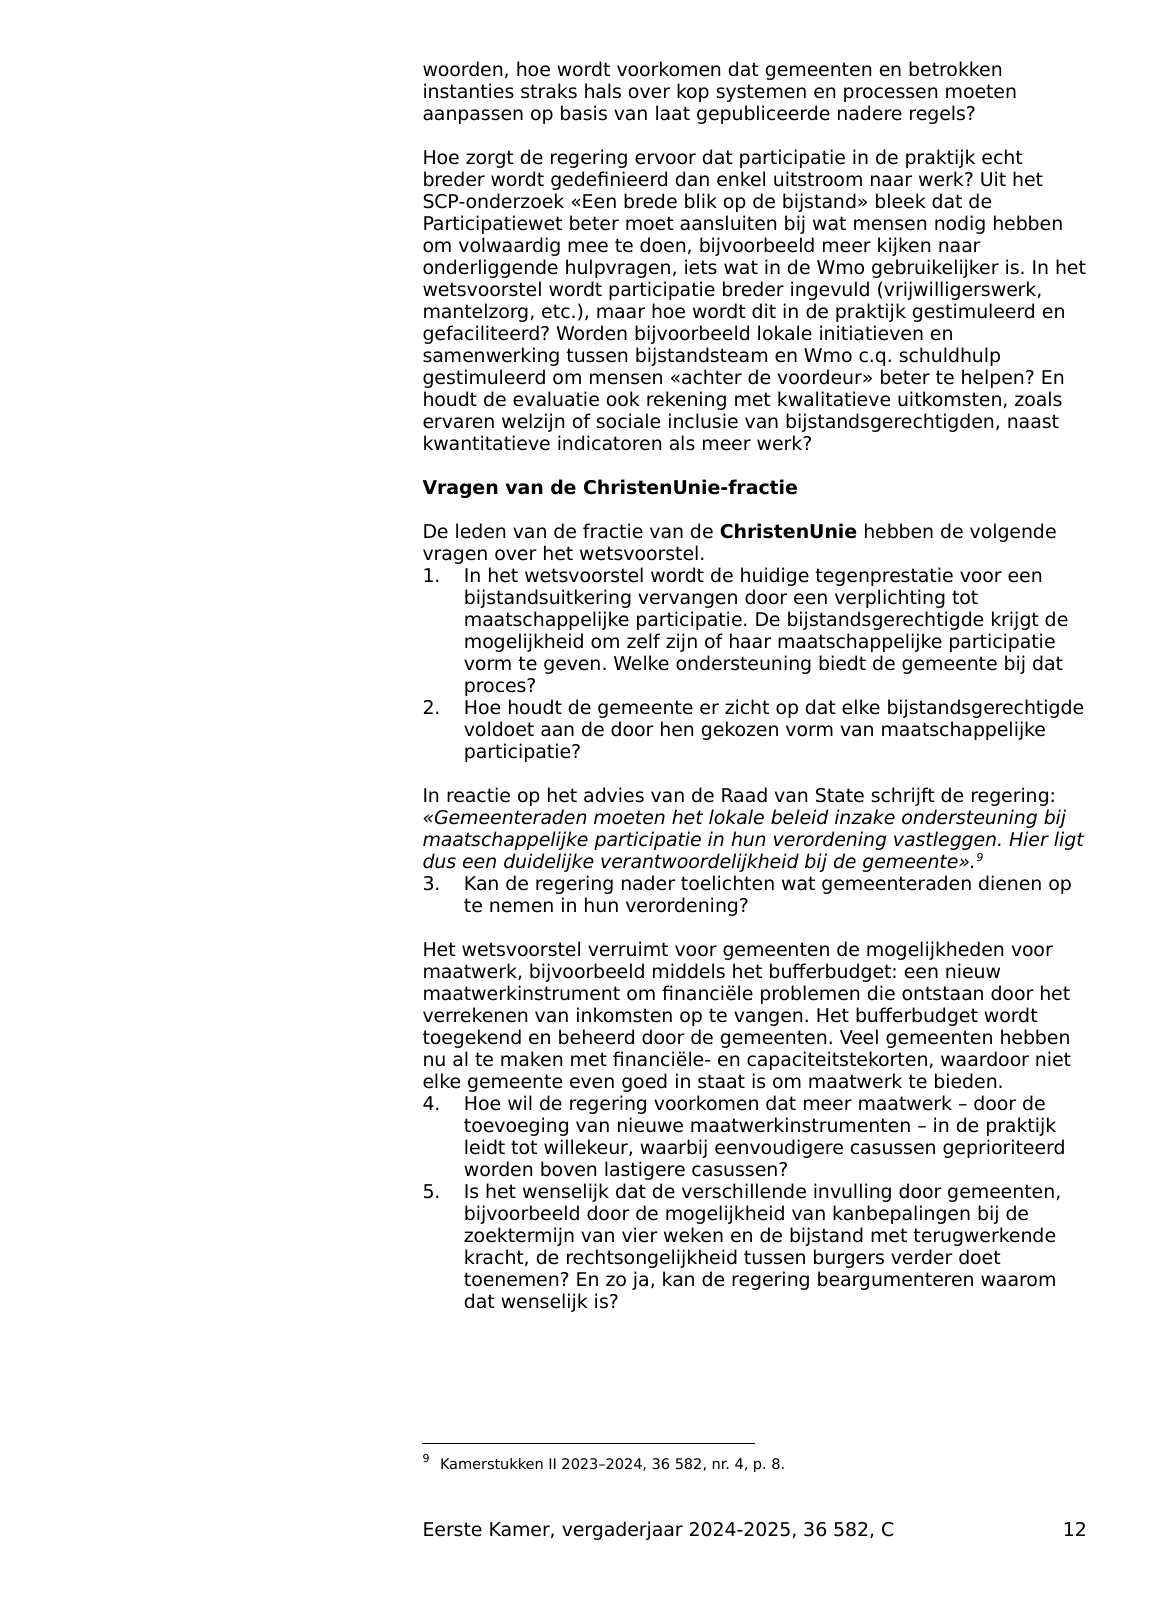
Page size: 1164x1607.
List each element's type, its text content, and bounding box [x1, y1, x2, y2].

text 2. Hoe houdt de gemeente er zicht op dat elke bijstandsgerechtigde voldoet aan de door hen gekozen vorm van maatschappelijke participatie? [422, 697, 1087, 763]
text 4. Hoe wil de regering voorkomen dat meer maatwerk – door de toevoeging van nieuwe maatwerkinstrumenten – in de praktijk leidt tot willekeur, waarbij eenvoudigere casussen geprioriteerd worden boven lastigere casussen? [422, 1093, 1087, 1181]
text 5. Is het wenselijk dat de verschillende invulling door gemeenten, bijvoorbeeld door de mogelijkheid van kanbepalingen bij de zoektermijn van vier weken en de bijstand met terugwerkende kracht, de rechtsongelijkheid tussen burgers verder doet toenemen? En zo ja, kan de regering beargumenteren waarom dat wenselijk is? [422, 1181, 1087, 1313]
text In reactie op het advies van de Raad van State schrijft de regering: [422, 785, 1087, 807]
text «Gemeenteraden moeten het lokale beleid inzake ondersteuning bij maatschappelijke participatie in hun verordening vastleggen. Hier ligt dus een duidelijke verantwoordelijkheid bij de gemeente». [422, 807, 1087, 873]
text 1. In het wetsvoorstel wordt de huidige tegenprestatie voor een bijstandsuitkering vervangen door een verplichting tot maatschappelijke participatie. De bijstandsgerechtigde krijgt de mogelijkheid om zelf zijn of haar maatschappelijke participatie vorm te geven. Welke ondersteuning biedt de gemeente bij dat proces? [422, 565, 1087, 697]
subtitle Vragen van de ChristenUnie-fractie [422, 477, 1087, 499]
text Kamerstukken II 2023–2024, 36 582, nr. 4, p. 8. [422, 1452, 1087, 1474]
text Hoe zorgt de regering ervoor dat participatie in de praktijk echt breder wordt gedefinieerd dan enkel uitstroom naar werk? Uit het SCP-onderzoek «Een brede blik op de bijstand» bleek dat de Participatiewet beter moet aansluiten bij wat mensen nodig hebben om volwaardig mee te doen, bijvoorbeeld meer kijken naar onderliggende hulpvragen, iets wat in de Wmo gebruikelijker is. In het wetsvoorstel wordt participatie breder ingevuld (vrijwilligerswerk, mantelzorg, etc.), maar hoe wordt dit in de praktijk gestimuleerd en gefaciliteerd? Worden bijvoorbeeld lokale initiatieven en samenwerking tussen bijstandsteam en Wmo c.q. schuldhulp gestimuleerd om mensen «achter de voordeur» beter te helpen? En houdt de evaluatie ook rekening met kwalitatieve uitkomsten, zoals ervaren welzijn of sociale inclusie van bijstandsgerechtigden, naast kwantitatieve indicatoren als meer werk? [422, 147, 1087, 455]
text Het wetsvoorstel verruimt voor gemeenten de mogelijkheden voor maatwerk, bijvoorbeeld middels het bufferbudget: een nieuw maatwerkinstrument om financiële problemen die ontstaan door het verrekenen van inkomsten op te vangen. Het bufferbudget wordt toegekend en beheerd door de gemeenten. Veel gemeenten hebben nu al te maken met financiële- en capaciteitstekorten, waardoor niet elke gemeente even goed in staat is om maatwerk te bieden. [422, 939, 1087, 1093]
text 3. Kan de regering nader toelichten wat gemeenteraden dienen op te nemen in hun verordening? [422, 873, 1087, 917]
text woorden, hoe wordt voorkomen dat gemeenten en betrokken instanties straks hals over kop systemen en processen moeten aanpassen op basis van laat gepubliceerde nadere regels? [422, 59, 1087, 125]
text De leden van de fractie van de ChristenUnie hebben de volgende vragen over het wetsvoorstel. [422, 521, 1087, 565]
